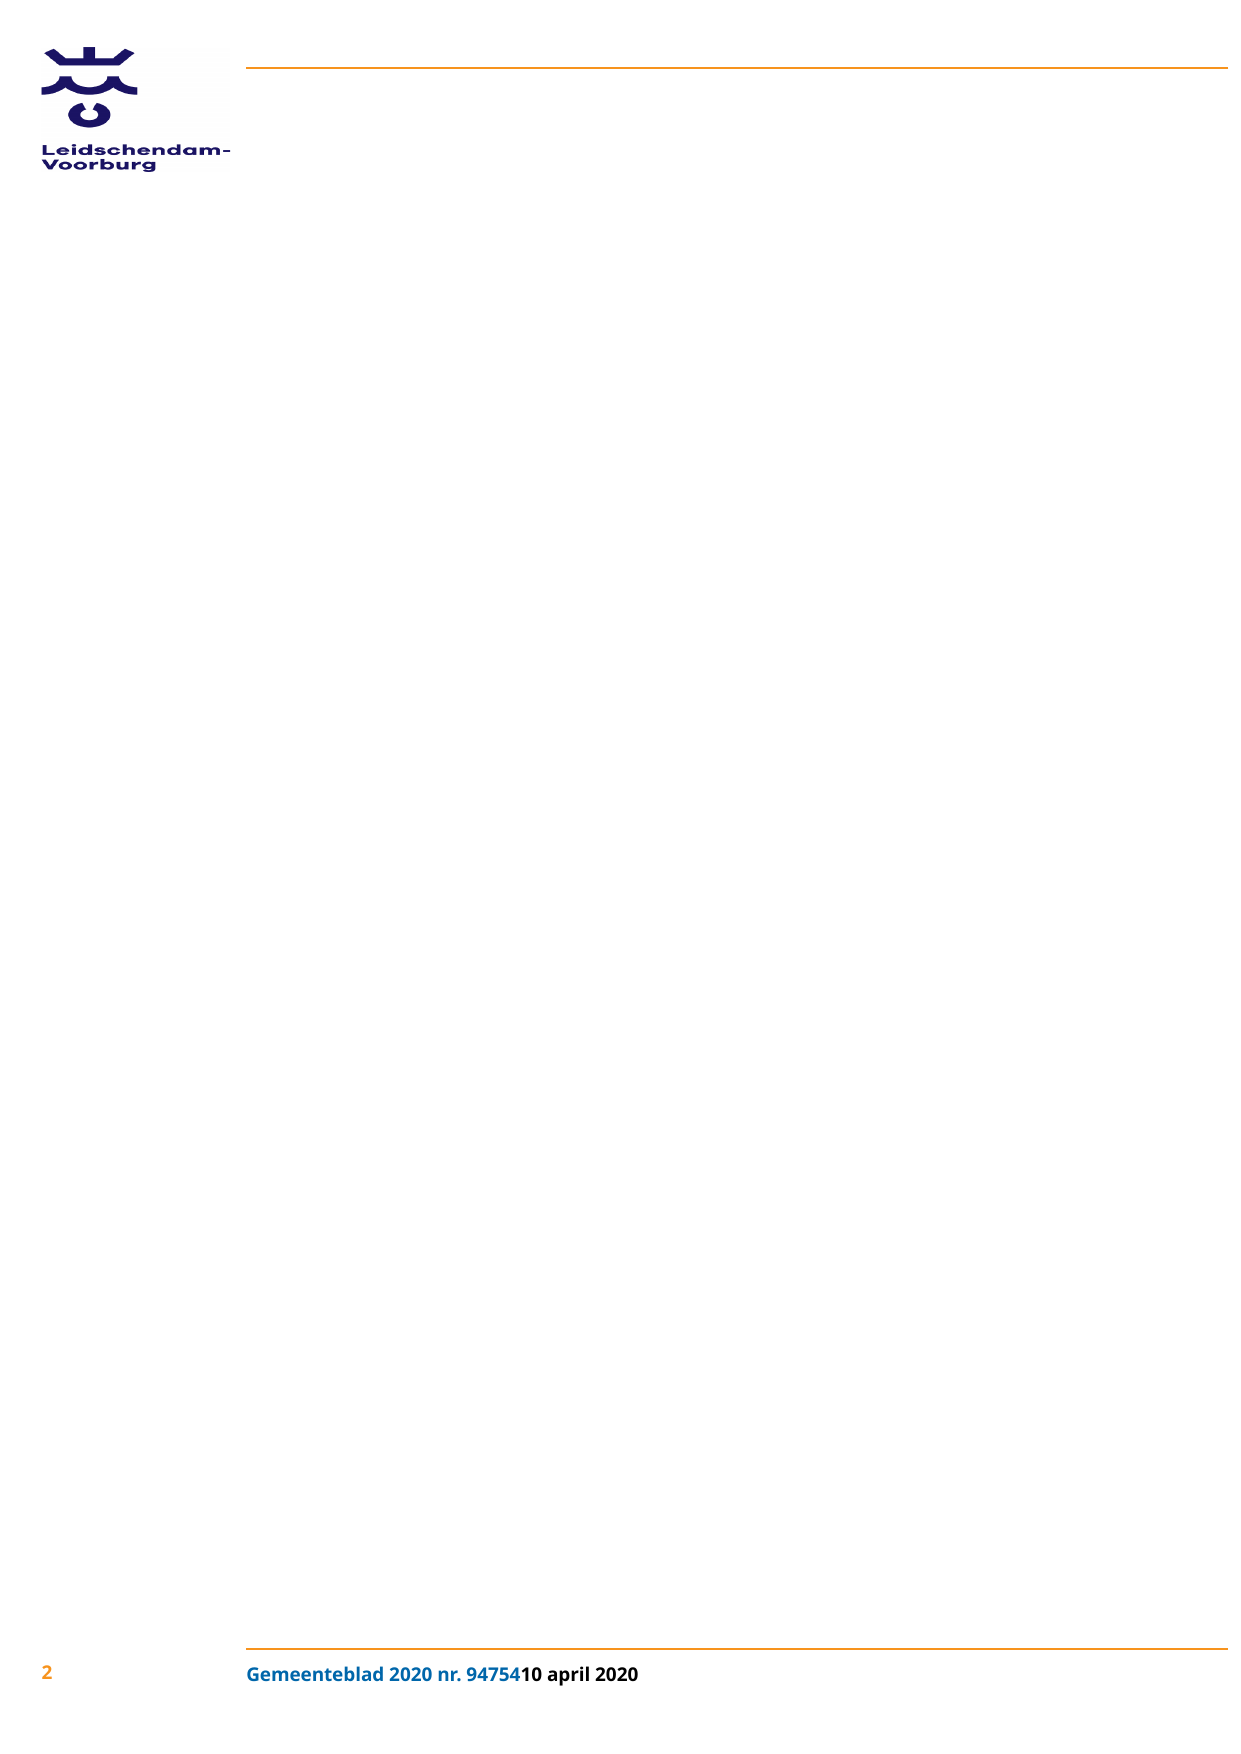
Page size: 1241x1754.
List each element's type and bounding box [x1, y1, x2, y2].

picture [41, 47, 231, 172]
